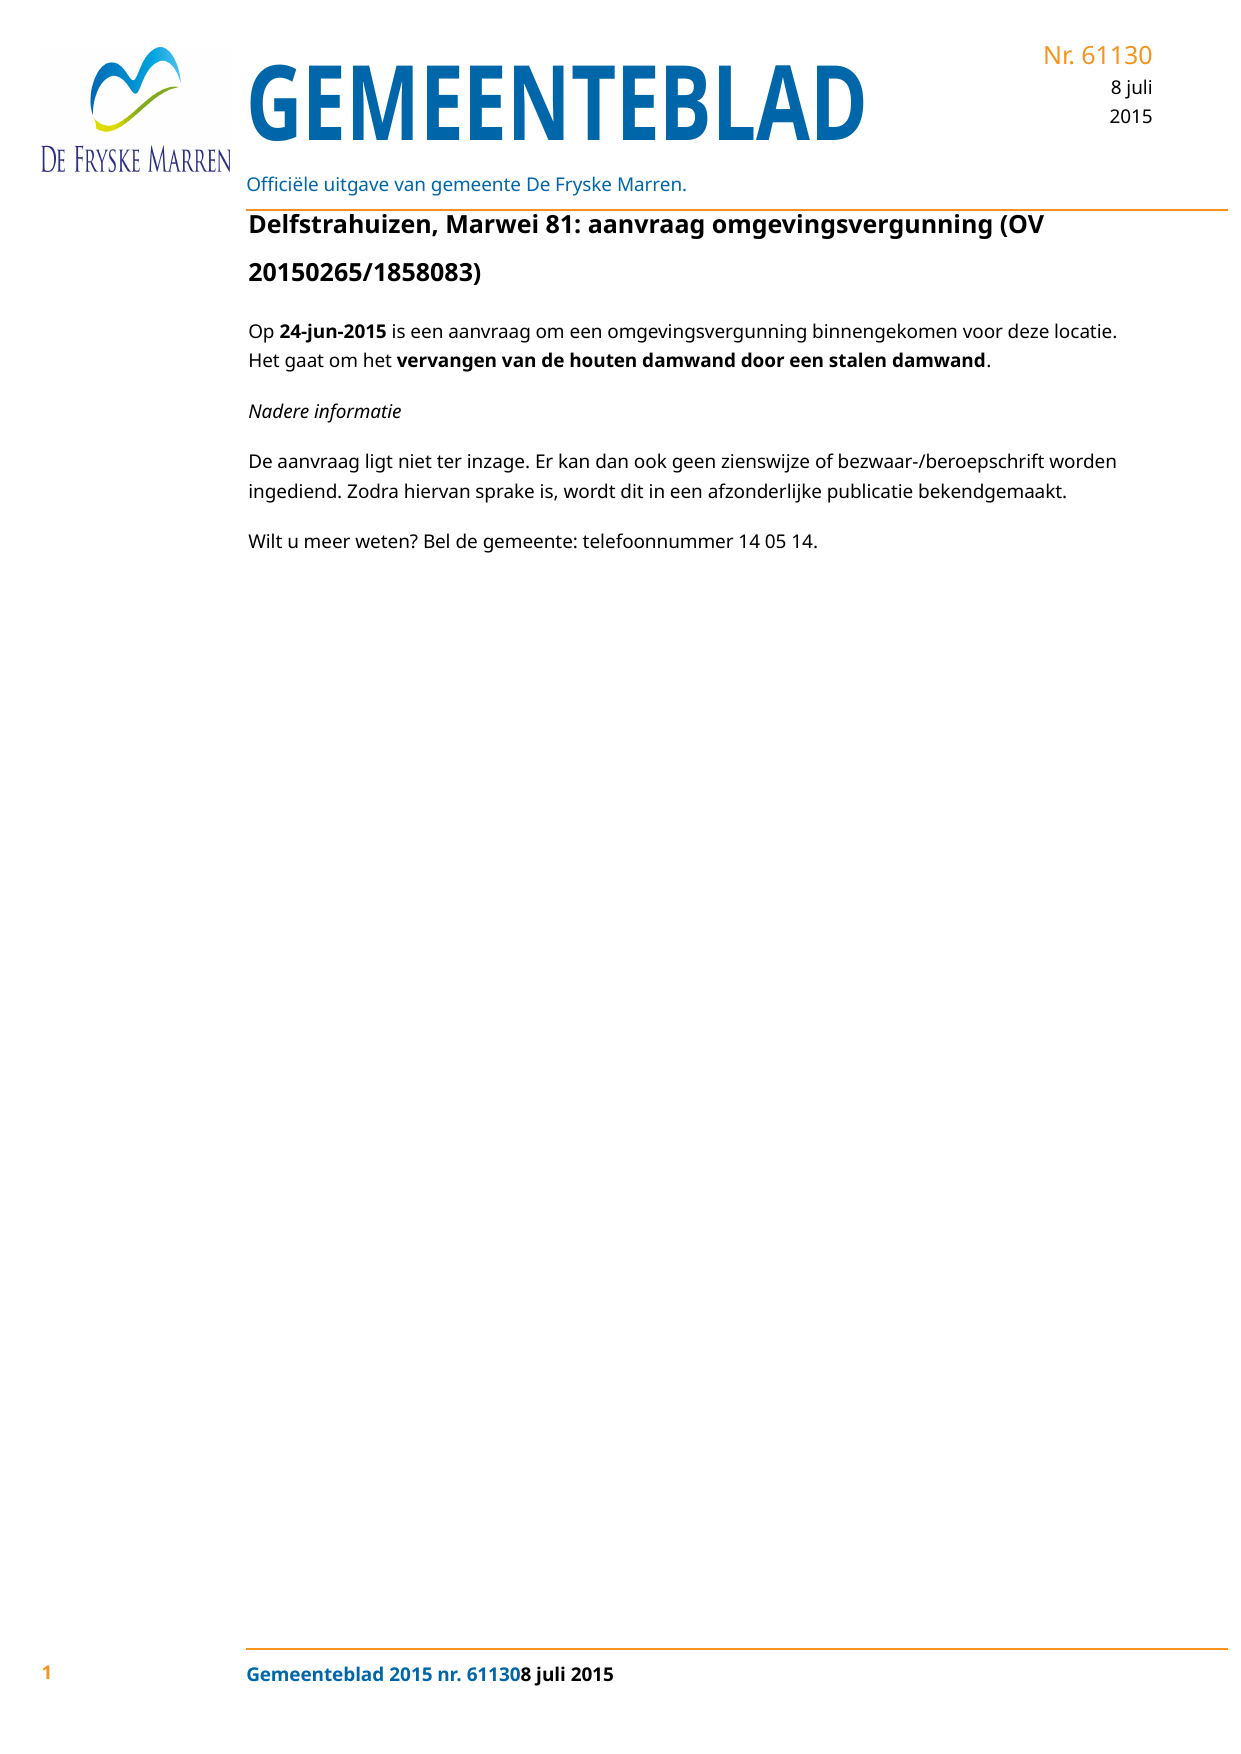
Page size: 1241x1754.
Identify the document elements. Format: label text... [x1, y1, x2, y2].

text Op 24-jun-2015 is een aanvraag om een omgevingsvergunning binnengekomen voor deze locatie. Het gaat om het vervangen van de houten damwand door een stalen damwand. [248, 318, 1152, 373]
text Delfstrahuizen, Marwei 81: aanvraag omgevingsvergunning (OV 20150265/1858083) [248, 211, 1152, 288]
text De aanvraag ligt niet ter inzage. Er kan dan ook geen zienswijze of bezwaar-/beroepschrift worden ingediend. Zodra hiervan sprake is, wordt dit in een afzonderlijke publicatie bekendgemaakt. [248, 448, 1152, 504]
text Wilt u meer weten? Bel de gemeente: telefoonnummer 14 05 14. [248, 528, 1152, 554]
text Nadere informatie [248, 398, 1152, 424]
picture [41, 47, 231, 172]
